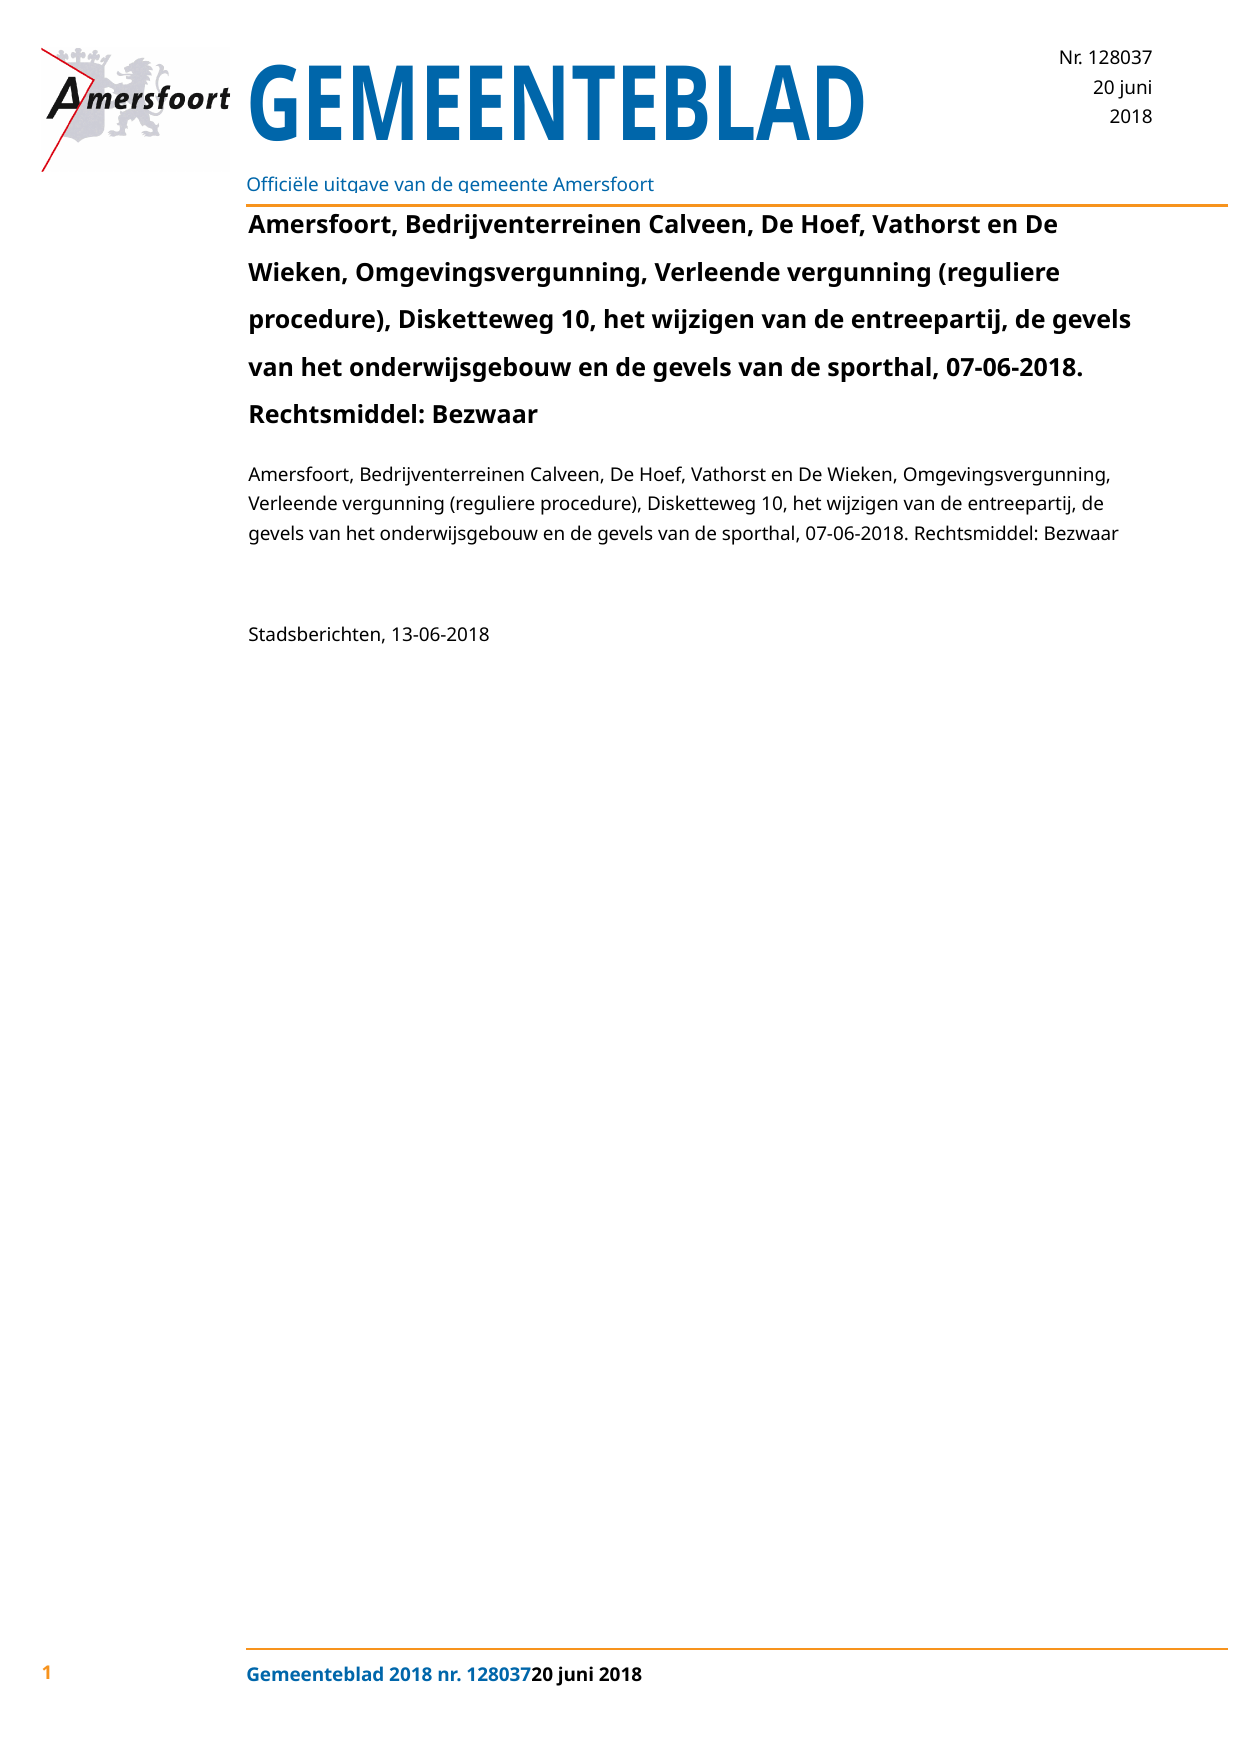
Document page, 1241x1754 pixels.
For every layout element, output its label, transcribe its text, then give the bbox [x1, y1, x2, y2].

text Stadsberichten, 13-06-2018 [248, 621, 1152, 646]
text Amersfoort, Bedrijventerreinen Calveen, De Hoef, Vathorst en De Wieken, Omgevingsvergunning, Verleende vergunning (reguliere procedure), Disketteweg 10, het wijzigen van de entreepartij, de gevels van het onderwijsgebouw en de gevels van de sporthal, 07-06-2018. Rechtsmiddel: Bezwaar [248, 207, 1152, 431]
text Amersfoort, Bedrijventerreinen Calveen, De Hoef, Vathorst en De Wieken, Omgevingsvergunning, Verleende vergunning (reguliere procedure), Disketteweg 10, het wijzigen van de entreepartij, de gevels van het onderwijsgebouw en de gevels van de sporthal, 07-06-2018. Rechtsmiddel: Bezwaar [248, 461, 1152, 546]
picture [41, 47, 231, 172]
